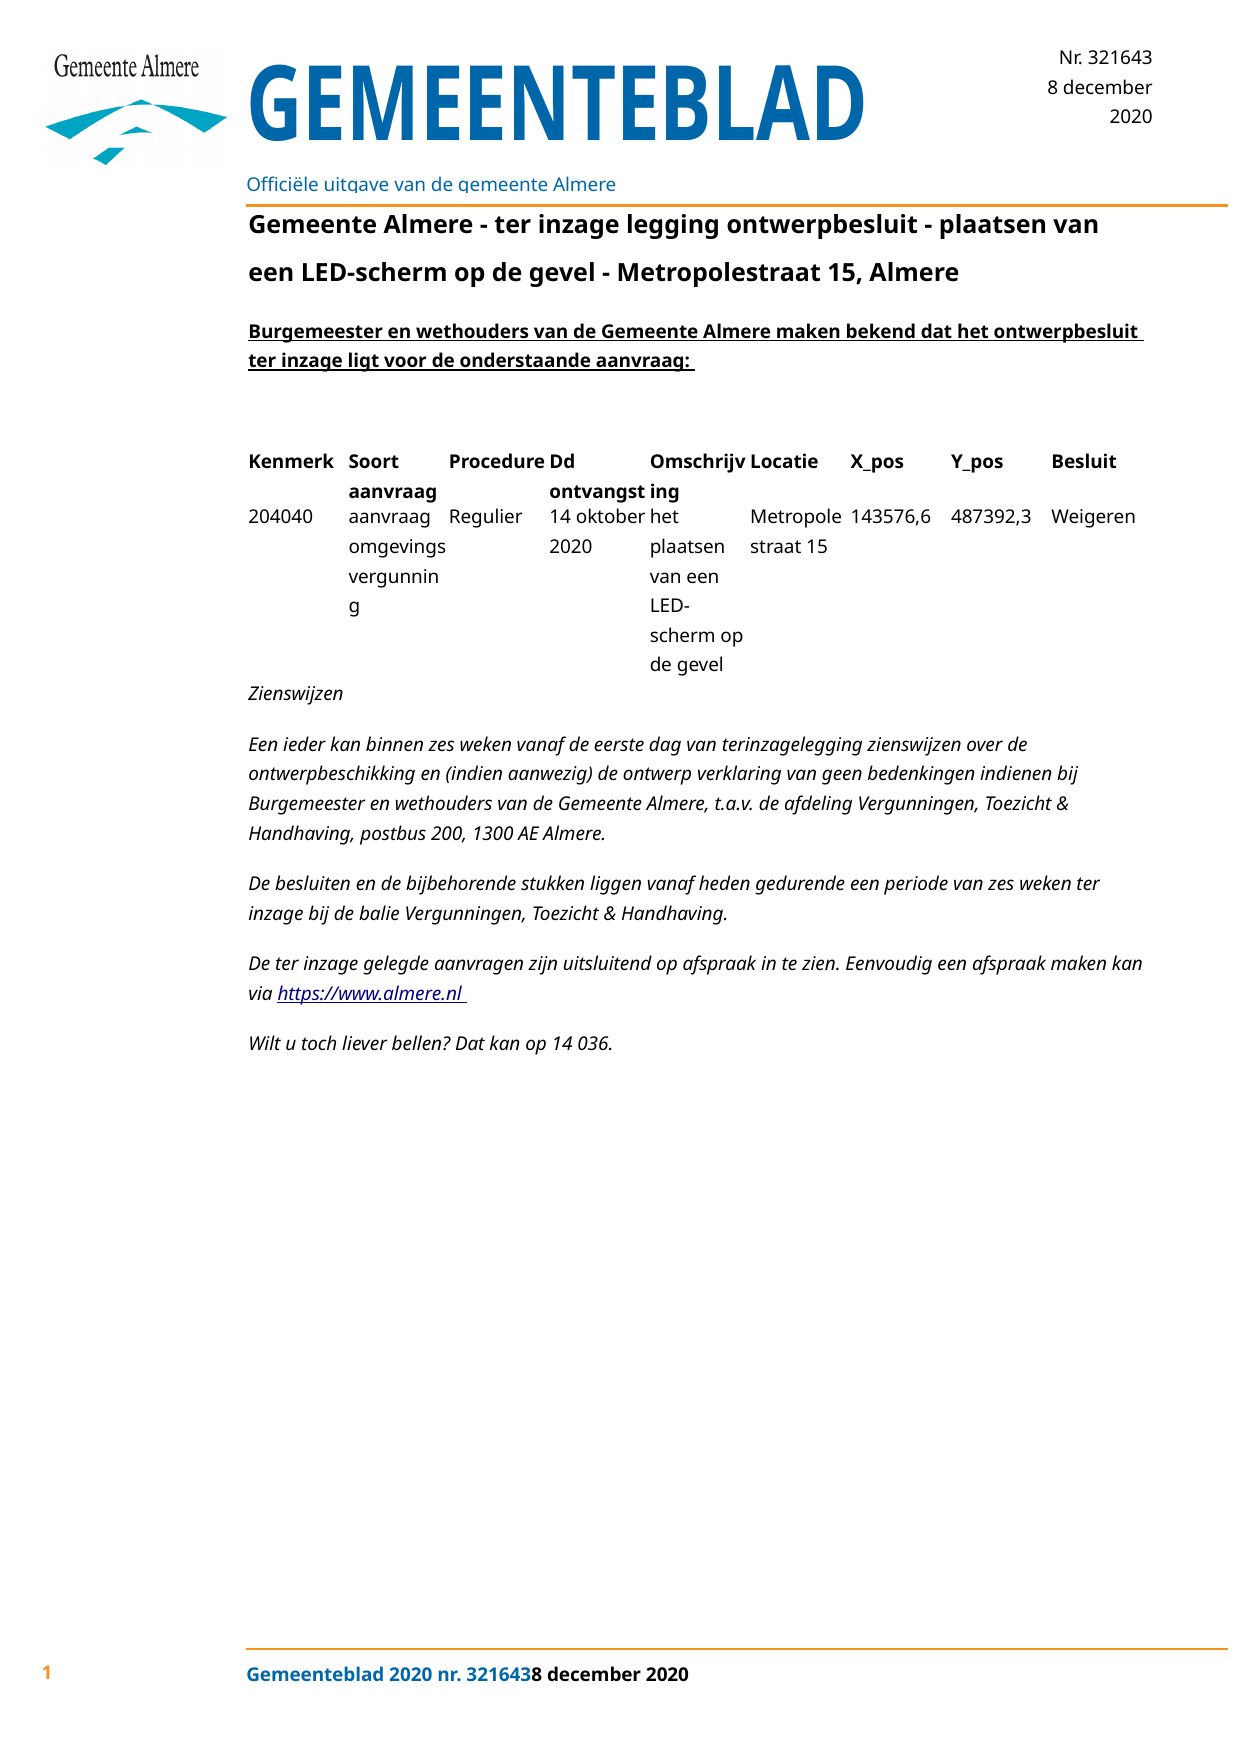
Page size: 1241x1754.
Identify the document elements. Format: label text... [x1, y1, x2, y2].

table_header Besluit [1051, 449, 1152, 504]
table_cell 204040 [248, 504, 348, 677]
table_header Dd ontvangst [549, 449, 649, 504]
table_cell 14 oktober 2020 [549, 504, 649, 677]
table_cell Weigeren [1051, 504, 1152, 677]
table_header Omschrijving [650, 449, 750, 504]
table_cell 143576,6 [850, 504, 951, 677]
table_header Y_pos [951, 449, 1051, 504]
table_cell het plaatsen van een LED-scherm op de gevel [650, 504, 750, 677]
table_header Kenmerk [248, 449, 348, 504]
table_cell Metropolestraat 15 [750, 504, 850, 677]
table_header X_pos [850, 449, 951, 504]
text Zienswijzen [248, 681, 1152, 706]
table_header Soort aanvraag [348, 449, 449, 504]
table_header Procedure [449, 449, 549, 504]
table_cell 487392,3 [951, 504, 1051, 677]
table_cell Regulier [449, 504, 549, 677]
text Een ieder kan binnen zes weken vanaf de eerste dag van terinzagelegging zienswijzen over de ontwerpbeschikking en (indien aanwezig) de ontwerp verklaring van geen bedenkingen indienen bij Burgemeester en wethouders van de Gemeente Almere, t.a.v. de afdeling Vergunningen, Toezicht & Handhaving, postbus 200, 1300 AE Almere. [248, 731, 1152, 846]
text Burgemeester en wethouders van de Gemeente Almere maken bekend dat het ontwerpbesluit ter inzage ligt voor de onderstaande aanvraag: [248, 318, 1152, 373]
text De ter inzage gelegde aanvragen zijn uitsluitend op afspraak in te zien. Eenvoudig een afspraak maken kan via https://www.almere.nl [248, 950, 1152, 1006]
table_header Locatie [750, 449, 850, 504]
table_cell aanvraag omgevingsvergunning [348, 504, 449, 677]
text Gemeente Almere - ter inzage legging ontwerpbesluit - plaatsen van een LED-scherm op de gevel - Metropolestraat 15, Almere [248, 207, 1152, 288]
text Wilt u toch liever bellen? Dat kan op 14 036. [248, 1030, 1152, 1056]
text De besluiten en de bijbehorende stukken liggen vanaf heden gedurende een periode van zes weken ter inzage bij de balie Vergunningen, Toezicht & Handhaving. [248, 870, 1152, 926]
picture [41, 47, 231, 172]
